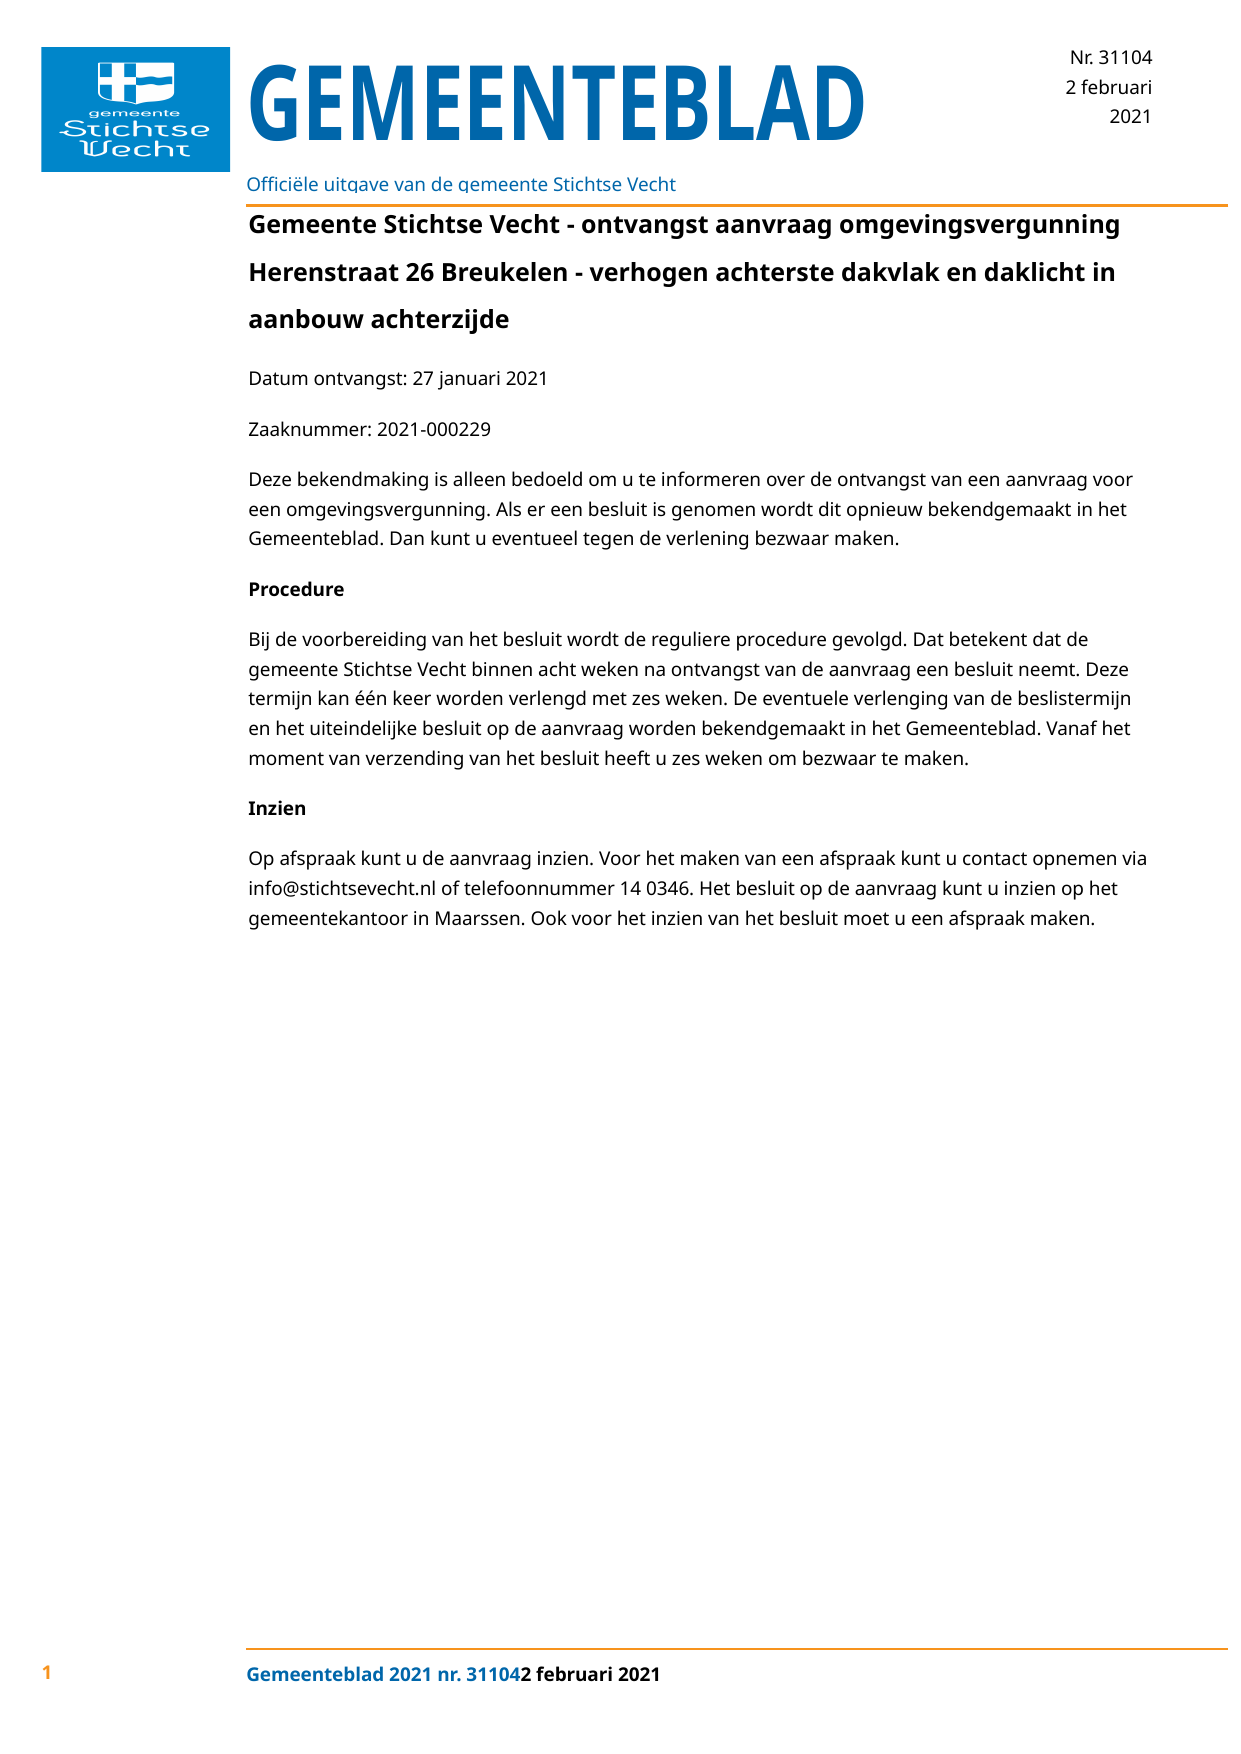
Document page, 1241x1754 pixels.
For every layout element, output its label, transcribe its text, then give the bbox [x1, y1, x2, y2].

text Bij de voorbereiding van het besluit wordt de reguliere procedure gevolgd. Dat betekent dat de gemeente Stichtse Vecht binnen acht weken na ontvangst van de aanvraag een besluit neemt. Deze termijn kan één keer worden verlengd met zes weken. De eventuele verlenging van de beslistermijn en het uiteindelijke besluit op de aanvraag worden bekendgemaakt in het Gemeenteblad. Vanaf het moment van verzending van het besluit heeft u zes weken om bezwaar te maken. [248, 626, 1152, 770]
text Gemeente Stichtse Vecht - ontvangst aanvraag omgevingsvergunning Herenstraat 26 Breukelen - verhogen achterste dakvlak en daklicht in aanbouw achterzijde [248, 207, 1152, 336]
text Op afspraak kunt u de aanvraag inzien. Voor het maken van een afspraak kunt u contact opnemen via info@stichtsevecht.nl of telefoonnummer 14 0346. Het besluit op de aanvraag kunt u inzien op het gemeentekantoor in Maarssen. Ook voor het inzien van het besluit moet u een afspraak maken. [248, 846, 1152, 930]
text Zaaknummer: 2021-000229 [248, 416, 1152, 442]
text Datum ontvangst: 27 januari 2021 [248, 366, 1152, 391]
picture [137, 63, 174, 103]
text Inzien [248, 795, 1152, 821]
text Deze bekendmaking is alleen bedoeld om u te informeren over de ontvangst van een aanvraag voor een omgevingsvergunning. Als er een besluit is genomen wordt dit opnieuw bekendgemaakt in het Gemeenteblad. Dan kunt u eventueel tegen de verlening bezwaar maken. [248, 466, 1152, 551]
picture [99, 63, 135, 101]
text Procedure [248, 576, 1152, 602]
